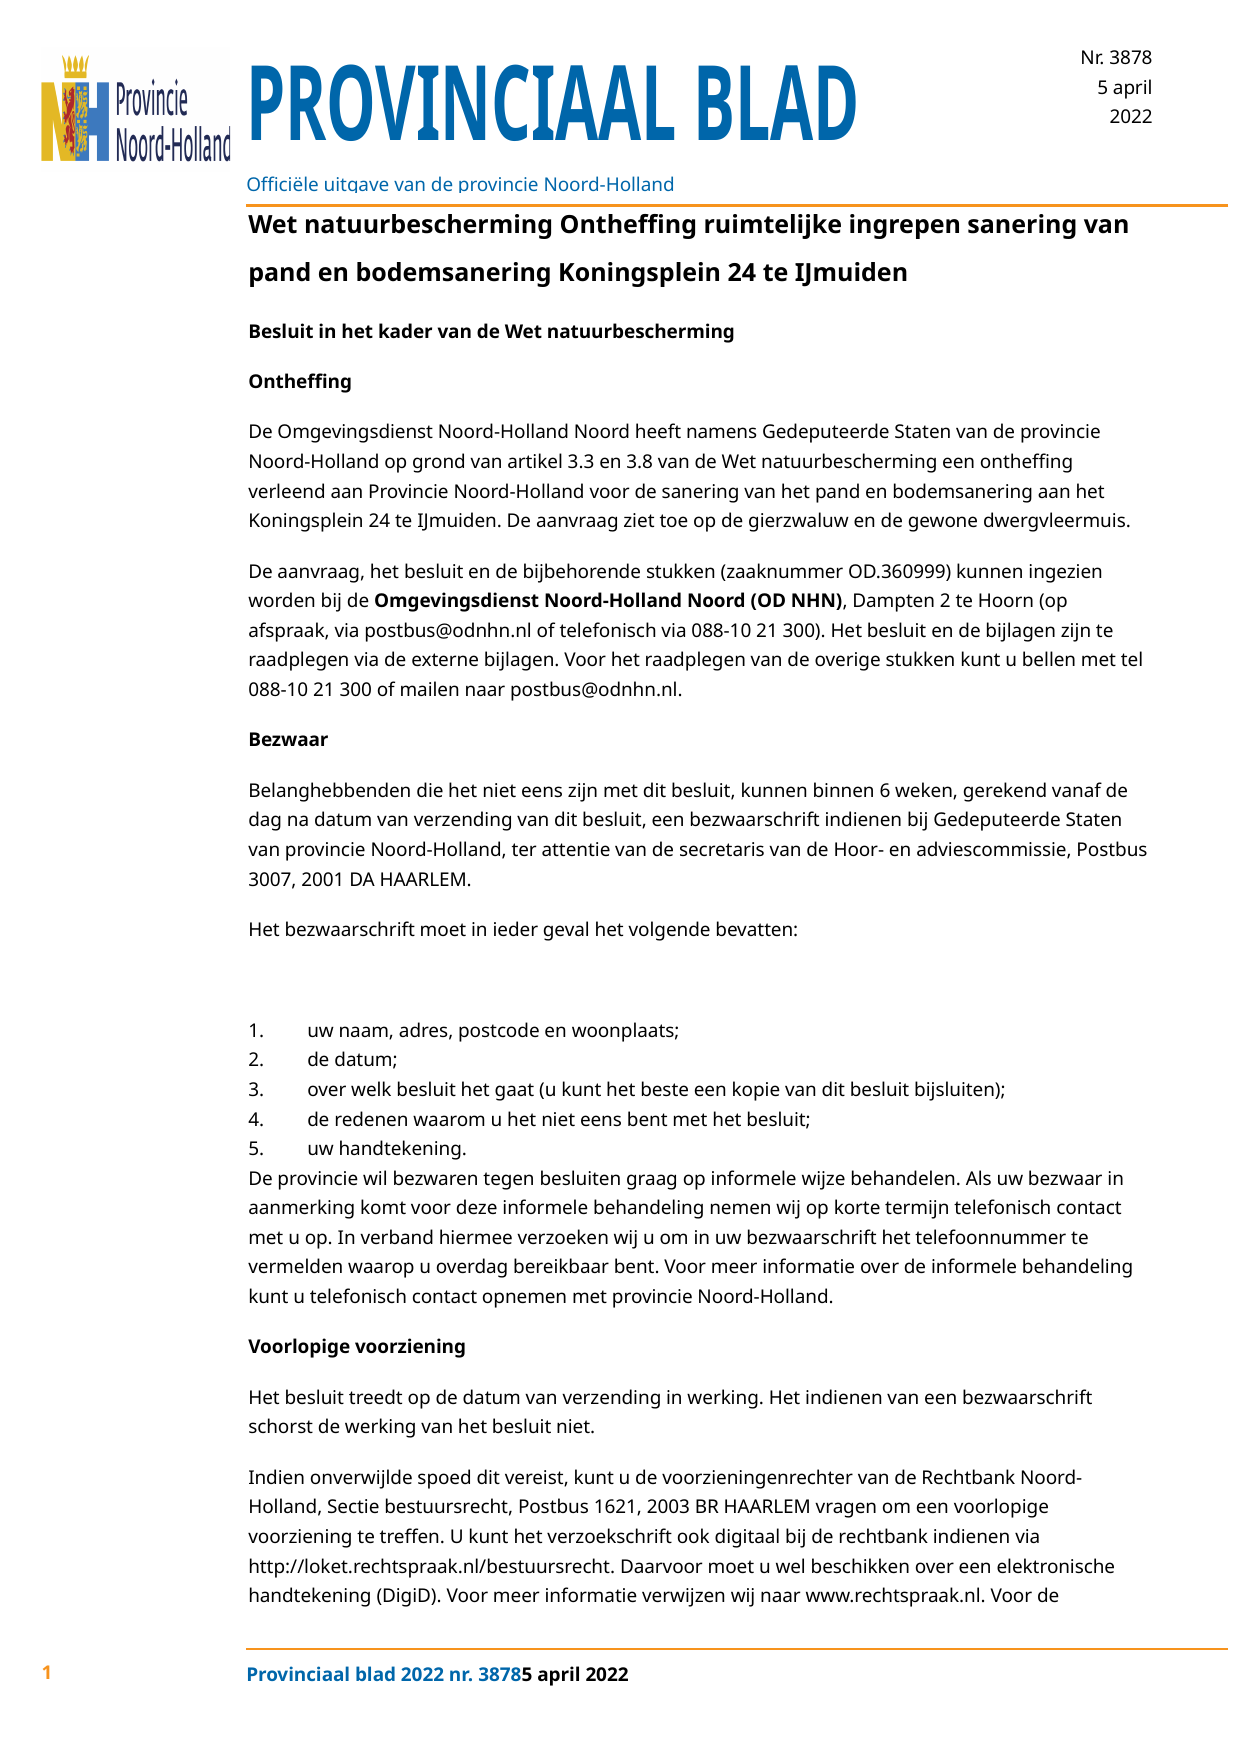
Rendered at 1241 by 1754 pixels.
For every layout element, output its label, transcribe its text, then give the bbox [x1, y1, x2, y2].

text Ontheffing [248, 368, 1152, 394]
list over welk besluit het gaat (u kunt het beste een kopie van dit besluit bijsluiten); [248, 1076, 1152, 1102]
list de datum; [248, 1047, 1152, 1072]
text Het besluit treedt op de datum van verzending in werking. Het indienen van een bezwaarschrift schorst de werking van het besluit niet. [248, 1384, 1152, 1439]
text De Omgevingsdienst Noord-Holland Noord heeft namens Gedeputeerde Staten van de provincie Noord-Holland op grond van artikel 3.3 en 3.8 van de Wet natuurbescherming een ontheffing verleend aan Provincie Noord-Holland voor de sanering van het pand en bodemsanering aan het Koningsplein 24 te IJmuiden. De aanvraag ziet toe op de gierzwaluw en de gewone dwergvleermuis. [248, 419, 1152, 533]
list uw naam, adres, postcode en woonplaats; [248, 1017, 1152, 1043]
text De provincie wil bezwaren tegen besluiten graag op informele wijze behandelen. Als uw bezwaar in aanmerking komt voor deze informele behandeling nemen wij op korte termijn telefonisch contact met u op. In verband hiermee verzoeken wij u om in uw bezwaarschrift het telefoonnummer te vermelden waarop u overdag bereikbaar bent. Voor meer informatie over de informele behandeling kunt u telefonisch contact opnemen met provincie Noord-Holland. [248, 1165, 1152, 1309]
text Besluit in het kader van de Wet natuurbescherming [248, 318, 1152, 344]
list uw handtekening. [248, 1135, 1152, 1161]
text Indien onverwijlde spoed dit vereist, kunt u de voorzieningenrechter van de Rechtbank Noord-Holland, Sectie bestuursrecht, Postbus 1621, 2003 BR HAARLEM vragen om een voorlopige voorziening te treffen. U kunt het verzoekschrift ook digitaal bij de rechtbank indienen via http://loket.rechtspraak.nl/bestuursrecht. Daarvoor moet u wel beschikken over een elektronische handtekening (DigiD). Voor meer informatie verwijzen wij naar www.rechtspraak.nl. Voor de [248, 1464, 1152, 1608]
text Wet natuurbescherming Ontheffing ruimtelijke ingrepen sanering van pand en bodemsanering Koningsplein 24 te IJmuiden [248, 207, 1152, 288]
text Belanghebbenden die het niet eens zijn met dit besluit, kunnen binnen 6 weken, gerekend vanaf de dag na datum van verzending van dit besluit, een bezwaarschrift indienen bij Gedeputeerde Staten van provincie Noord-Holland, ter attentie van de secretaris van de Hoor- en adviescommissie, Postbus 3007, 2001 DA HAARLEM. [248, 777, 1152, 892]
text Bezwaar [248, 727, 1152, 752]
list de redenen waarom u het niet eens bent met het besluit; [248, 1106, 1152, 1132]
text Voorlopige voorziening [248, 1334, 1152, 1359]
picture [41, 47, 231, 172]
text Het bezwaarschrift moet in ieder geval het volgende bevatten: [248, 916, 1152, 942]
text De aanvraag, het besluit en de bijbehorende stukken (zaaknummer OD.360999) kunnen ingezien worden bij de Omgevingsdienst Noord-Holland Noord (OD NHN), Dampten 2 te Hoorn (op afspraak, via postbus@odnhn.nl of telefonisch via 088-10 21 300). Het besluit en de bijlagen zijn te raadplegen via de externe bijlagen. Voor het raadplegen van de overige stukken kunt u bellen met tel 088-10 21 300 of mailen naar postbus@odnhn.nl. [248, 558, 1152, 702]
